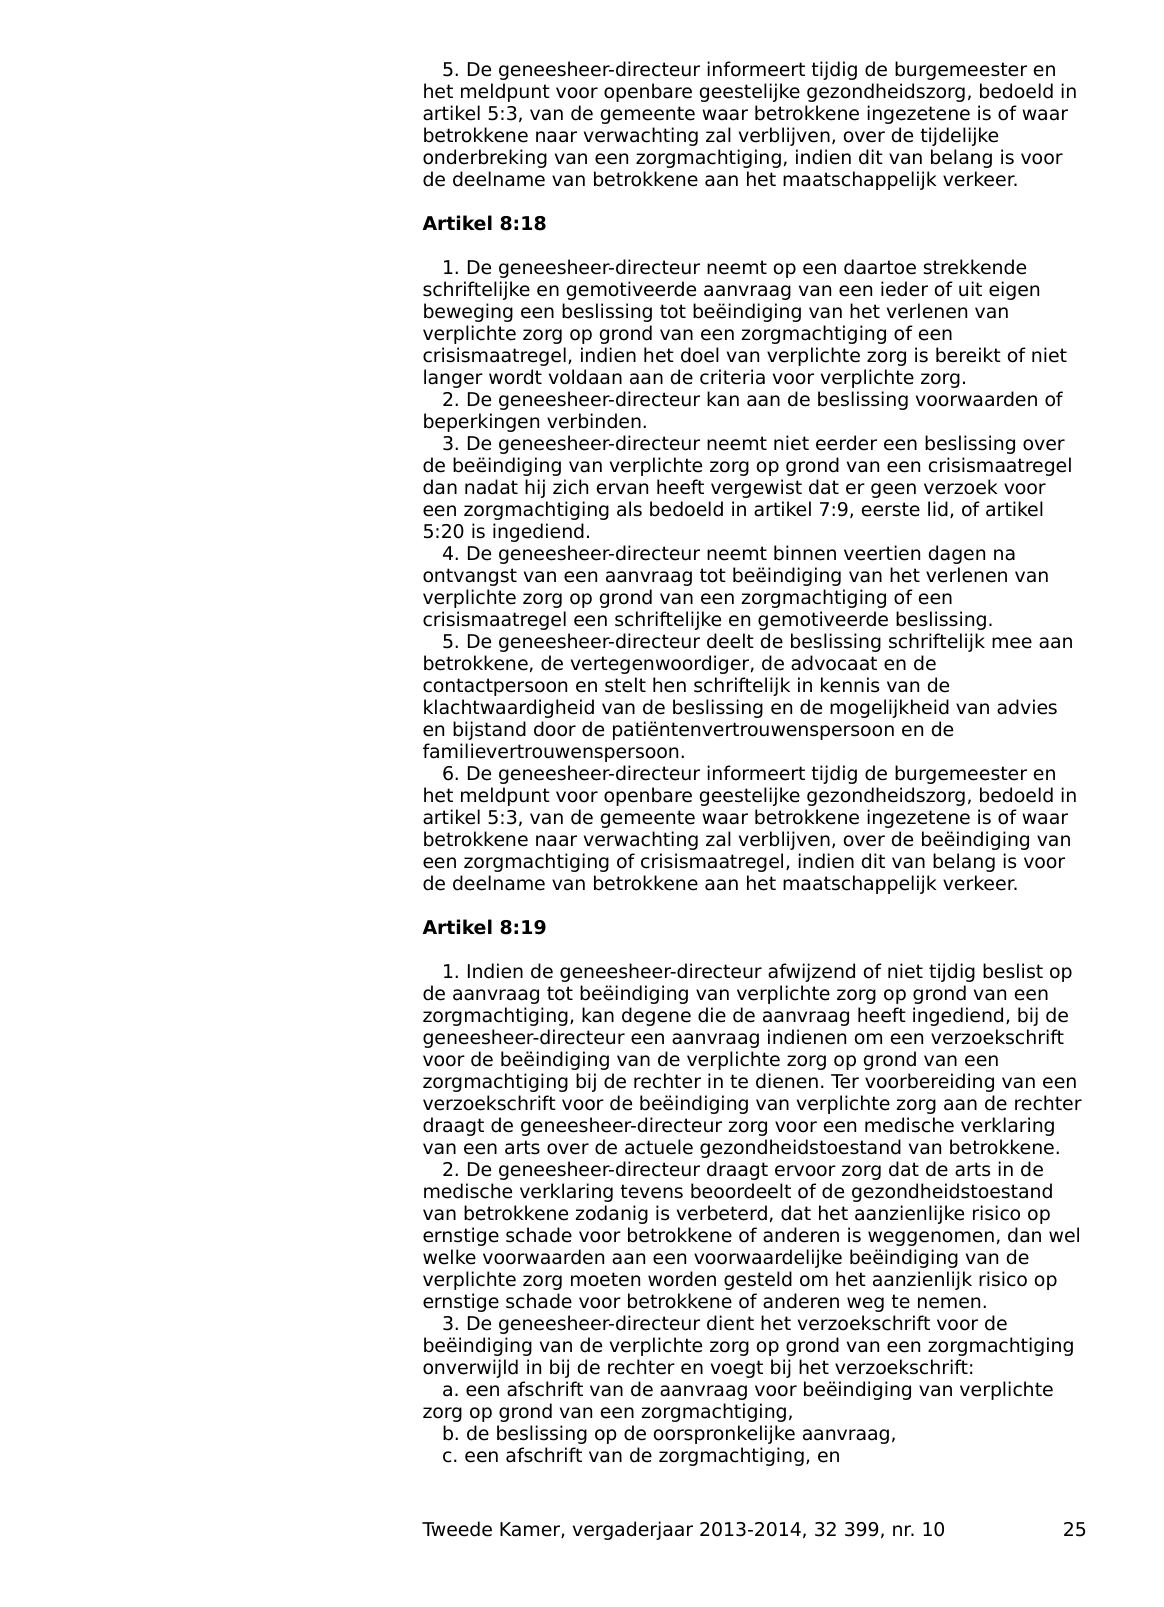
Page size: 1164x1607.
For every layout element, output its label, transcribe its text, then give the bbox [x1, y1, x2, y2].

text 2. De geneesheer-directeur kan aan de beslissing voorwaarden of beperkingen verbinden. [422, 389, 1087, 433]
text 1. De geneesheer-directeur neemt op een daartoe strekkende schriftelijke en gemotiveerde aanvraag van een ieder of uit eigen beweging een beslissing tot beëindiging van het verlenen van verplichte zorg op grond van een zorgmachtiging of een crisismaatregel, indien het doel van verplichte zorg is bereikt of niet langer wordt voldaan aan de criteria voor verplichte zorg. [422, 257, 1087, 389]
text 5. De geneesheer-directeur deelt de beslissing schriftelijk mee aan betrokkene, de vertegenwoordiger, de advocaat en de contactpersoon en stelt hen schriftelijk in kennis van de klachtwaardigheid van de beslissing en de mogelijkheid van advies en bijstand door de patiëntenvertrouwenspersoon en de familievertrouwenspersoon. [422, 631, 1087, 763]
text 5. De geneesheer-directeur informeert tijdig de burgemeester en het meldpunt voor openbare geestelijke gezondheidszorg, bedoeld in artikel 5:3, van de gemeente waar betrokkene ingezetene is of waar betrokkene naar verwachting zal verblijven, over de tijdelijke onderbreking van een zorgmachtiging, indien dit van belang is voor de deelname van betrokkene aan het maatschappelijk verkeer. [422, 59, 1087, 191]
subtitle Artikel 8:18 [422, 213, 1087, 235]
text 1. Indien de geneesheer-directeur afwijzend of niet tijdig beslist op de aanvraag tot beëindiging van verplichte zorg op grond van een zorgmachtiging, kan degene die de aanvraag heeft ingediend, bij de geneesheer-directeur een aanvraag indienen om een verzoekschrift voor de beëindiging van de verplichte zorg op grond van een zorgmachtiging bij de rechter in te dienen. Ter voorbereiding van een verzoekschrift voor de beëindiging van verplichte zorg aan de rechter draagt de geneesheer-directeur zorg voor een medische verklaring van een arts over de actuele gezondheidstoestand van betrokkene. [422, 961, 1087, 1159]
text 3. De geneesheer-directeur dient het verzoekschrift voor de beëindiging van de verplichte zorg op grond van een zorgmachtiging onverwijld in bij de rechter en voegt bij het verzoekschrift: [422, 1313, 1087, 1379]
text 3. De geneesheer-directeur neemt niet eerder een beslissing over de beëindiging van verplichte zorg op grond van een crisismaatregel dan nadat hij zich ervan heeft vergewist dat er geen verzoek voor een zorgmachtiging als bedoeld in artikel 7:9, eerste lid, of artikel 5:20 is ingediend. [422, 433, 1087, 543]
text 4. De geneesheer-directeur neemt binnen veertien dagen na ontvangst van een aanvraag tot beëindiging van het verlenen van verplichte zorg op grond van een zorgmachtiging of een crisismaatregel een schriftelijke en gemotiveerde beslissing. [422, 543, 1087, 631]
subtitle Artikel 8:19 [422, 917, 1087, 939]
text b. de beslissing op de oorspronkelijke aanvraag, [422, 1423, 1087, 1444]
text a. een afschrift van de aanvraag voor beëindiging van verplichte zorg op grond van een zorgmachtiging, [422, 1379, 1087, 1423]
text 2. De geneesheer-directeur draagt ervoor zorg dat de arts in de medische verklaring tevens beoordeelt of de gezondheidstoestand van betrokkene zodanig is verbeterd, dat het aanzienlijke risico op ernstige schade voor betrokkene of anderen is weggenomen, dan wel welke voorwaarden aan een voorwaardelijke beëindiging van de verplichte zorg moeten worden gesteld om het aanzienlijk risico op ernstige schade voor betrokkene of anderen weg te nemen. [422, 1159, 1087, 1313]
text c. een afschrift van de zorgmachtiging, en [422, 1444, 1087, 1467]
text 6. De geneesheer-directeur informeert tijdig de burgemeester en het meldpunt voor openbare geestelijke gezondheidszorg, bedoeld in artikel 5:3, van de gemeente waar betrokkene ingezetene is of waar betrokkene naar verwachting zal verblijven, over de beëindiging van een zorgmachtiging of crisismaatregel, indien dit van belang is voor de deelname van betrokkene aan het maatschappelijk verkeer. [422, 763, 1087, 895]
